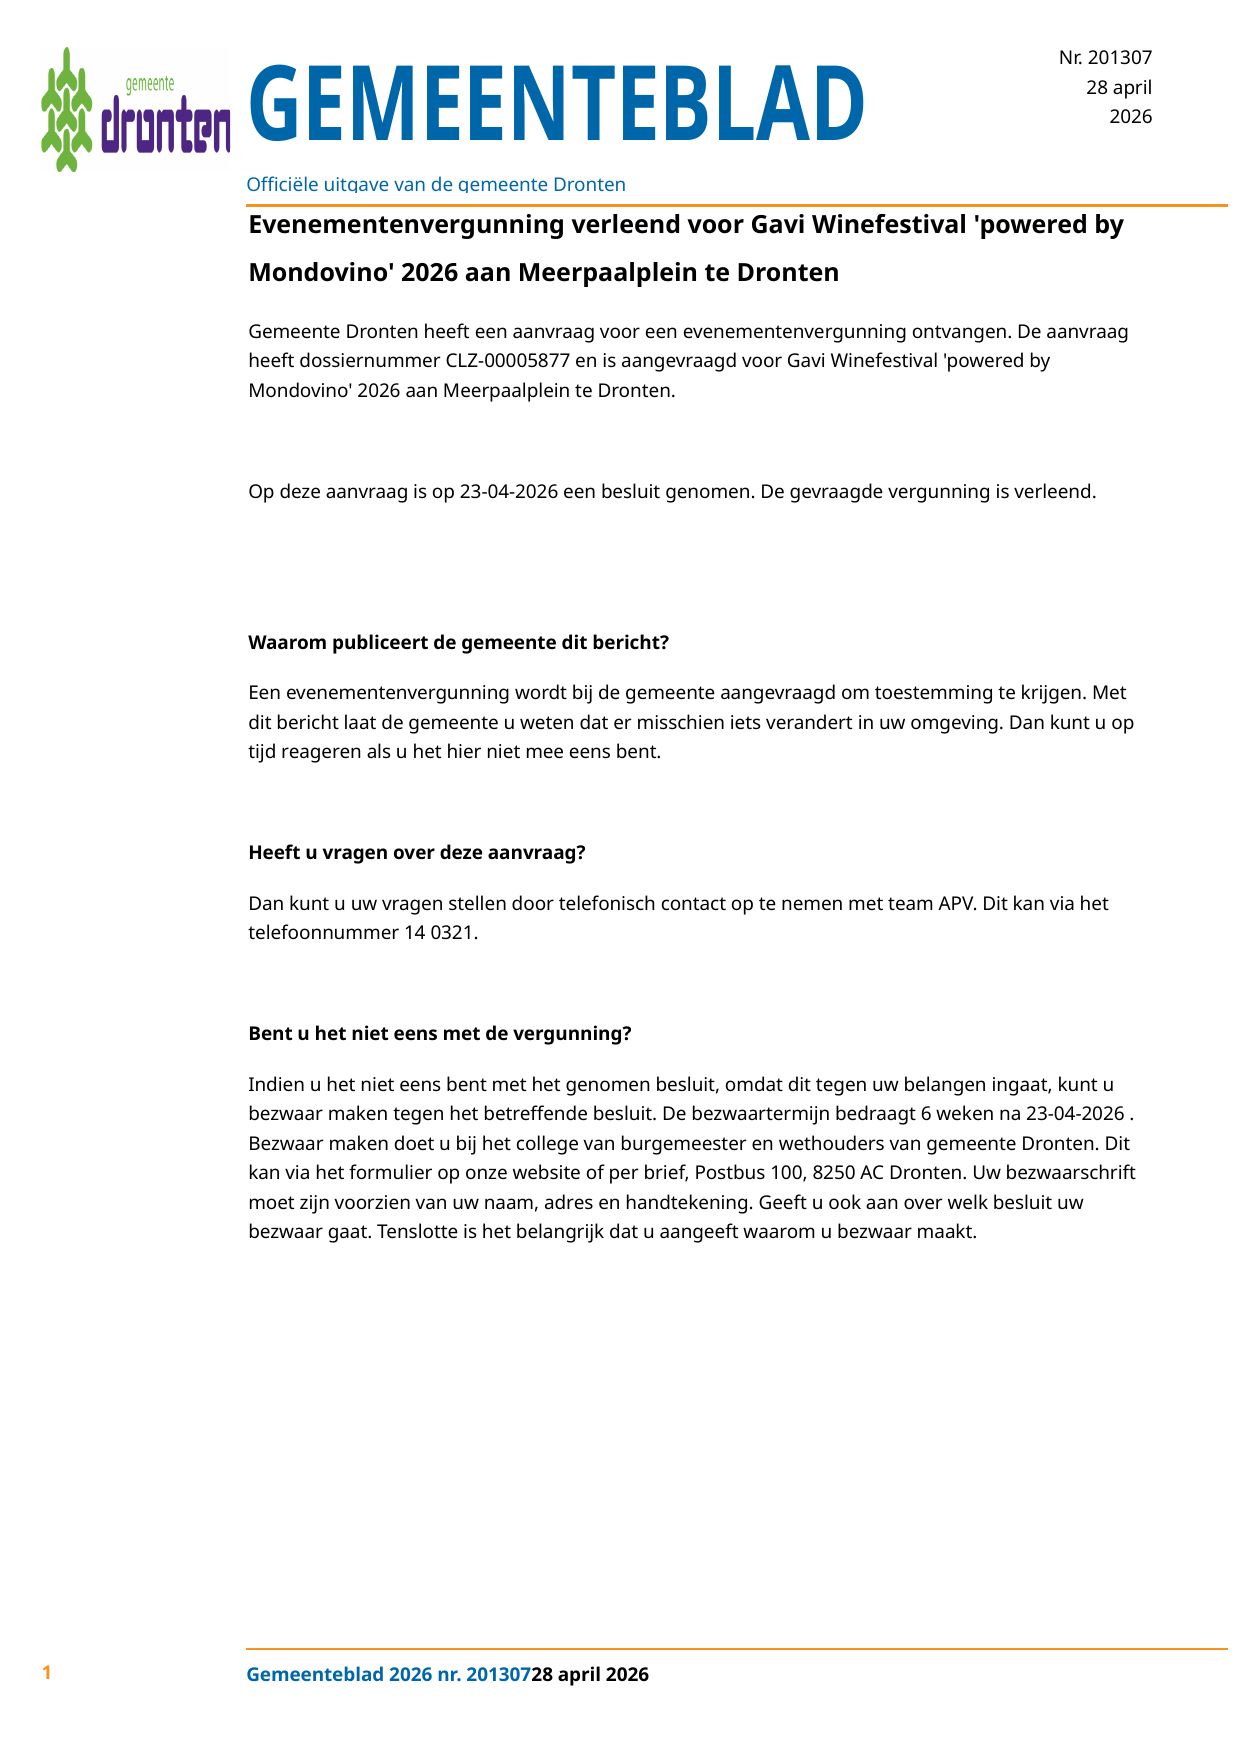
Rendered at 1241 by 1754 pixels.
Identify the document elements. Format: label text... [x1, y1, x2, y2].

text Dan kunt u uw vragen stellen door telefonisch contact op te nemen met team APV. Dit kan via het telefoonnummer 14 0321. [248, 890, 1152, 945]
picture [41, 47, 231, 172]
text Op deze aanvraag is op 23-04-2026 een besluit genomen. De gevraagde vergunning is verleend. [248, 478, 1152, 504]
text Evenementenvergunning verleend voor Gavi Winefestival 'powered by Mondovino' 2026 aan Meerpaalplein te Dronten [248, 207, 1152, 288]
text Gemeente Dronten heeft een aanvraag voor een evenementenvergunning ontvangen. De aanvraag heeft dossiernummer CLZ-00005877 en is aangevraagd voor Gavi Winefestival 'powered by Mondovino' 2026 aan Meerpaalplein te Dronten. [248, 318, 1152, 403]
text Een evenementenvergunning wordt bij de gemeente aangevraagd om toestemming te krijgen. Met dit bericht laat de gemeente u weten dat er misschien iets verandert in uw omgeving. Dan kunt u op tijd reageren als u het hier niet mee eens bent. [248, 679, 1152, 764]
text Bent u het niet eens met de vergunning? [248, 1020, 1152, 1046]
text Heeft u vragen over deze aanvraag? [248, 839, 1152, 865]
text Waarom publiceert de gemeente dit bericht? [248, 629, 1152, 655]
text Indien u het niet eens bent met het genomen besluit, omdat dit tegen uw belangen ingaat, kunt u bezwaar maken tegen het betreffende besluit. De bezwaartermijn bedraagt 6 weken na 23-04-2026 . Bezwaar maken doet u bij het college van burgemeester en wethouders van gemeente Dronten. Dit kan via het formulier op onze website of per brief, Postbus 100, 8250 AC Dronten. Uw bezwaarschrift moet zijn voorzien van uw naam, adres en handtekening. Geeft u ook aan over welk besluit uw bezwaar gaat. Tenslotte is het belangrijk dat u aangeeft waarom u bezwaar maakt. [248, 1071, 1152, 1244]
